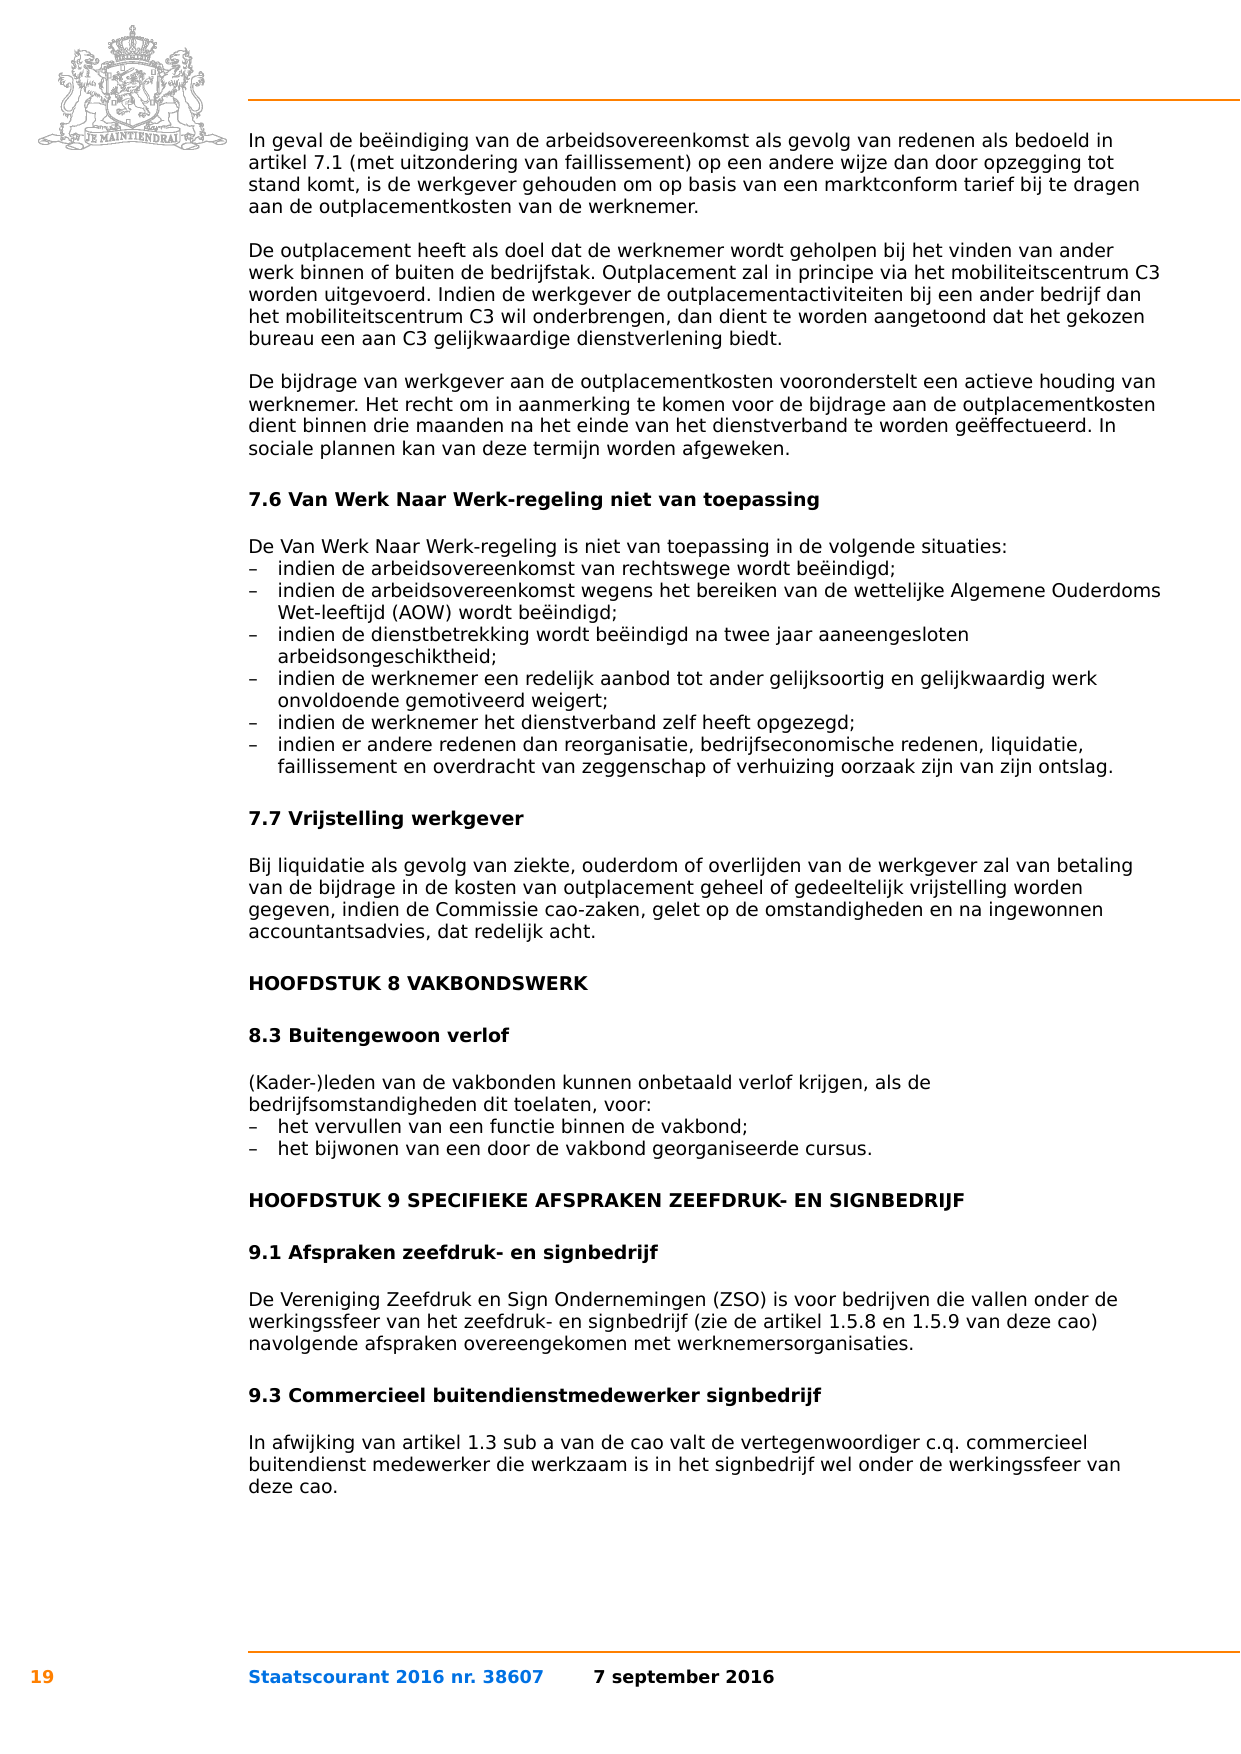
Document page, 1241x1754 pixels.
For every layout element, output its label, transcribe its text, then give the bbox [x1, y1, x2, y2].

subtitle 9.1 Afspraken zeefdruk- en signbedrijf [248, 1242, 1163, 1264]
text De bijdrage van werkgever aan de outplacementkosten vooronderstelt een actieve houding van werknemer. Het recht om in aanmerking te komen voor de bijdrage aan de outplacementkosten dient binnen drie maanden na het einde van het dienstverband te worden geëffectueerd. In sociale plannen kan van deze termijn worden afgeweken. [248, 371, 1163, 459]
text – het vervullen van een functie binnen de vakbond; [248, 1116, 1163, 1138]
text – indien de arbeidsovereenkomst van rechtswege wordt beëindigd; [248, 558, 1163, 580]
text De outplacement heeft als doel dat de werknemer wordt geholpen bij het vinden van ander werk binnen of buiten de bedrijfstak. Outplacement zal in principe via het mobiliteitscentrum C3 worden uitgevoerd. Indien de werkgever de outplacementactiviteiten bij een ander bedrijf dan het mobiliteitscentrum C3 wil onderbrengen, dan dient te worden aangetoond dat het gekozen bureau een aan C3 gelijkwaardige dienstverlening biedt. [248, 240, 1163, 349]
text (Kader-)leden van de vakbonden kunnen onbetaald verlof krijgen, als de bedrijfsomstandigheden dit toelaten, voor: [248, 1072, 1163, 1116]
text De Vereniging Zeefdruk en Sign Ondernemingen (ZSO) is voor bedrijven die vallen onder de werkingssfeer van het zeefdruk- en signbedrijf (zie de artikel 1.5.8 en 1.5.9 van deze cao) navolgende afspraken overeengekomen met werknemersorganisaties. [248, 1289, 1163, 1355]
text Bij liquidatie als gevolg van ziekte, ouderdom of overlijden van de werkgever zal van betaling van de bijdrage in de kosten van outplacement geheel of gedeeltelijk vrijstelling worden gegeven, indien de Commissie cao-zaken, gelet op de omstandigheden en na ingewonnen accountantsadvies, dat redelijk acht. [248, 855, 1163, 943]
subtitle 7.7 Vrijstelling werkgever [248, 808, 1163, 830]
picture [38, 25, 227, 150]
subtitle 7.6 Van Werk Naar Werk-regeling niet van toepassing [248, 489, 1163, 511]
text – indien de arbeidsovereenkomst wegens het bereiken van de wettelijke Algemene Ouderdoms Wet-leeftijd (AOW) wordt beëindigd; [248, 580, 1163, 624]
subtitle 8.3 Buitengewoon verlof [248, 1025, 1163, 1047]
text – indien de werknemer het dienstverband zelf heeft opgezegd; [248, 712, 1163, 734]
subtitle HOOFDSTUK 9 SPECIFIEKE AFSPRAKEN ZEEFDRUK- EN SIGNBEDRIJF [248, 1190, 1163, 1212]
text In geval de beëindiging van de arbeidsovereenkomst als gevolg van redenen als bedoeld in artikel 7.1 (met uitzondering van faillissement) op een andere wijze dan door opzegging tot stand komt, is de werkgever gehouden om op basis van een marktconform tarief bij te dragen aan de outplacementkosten van de werknemer. [248, 130, 1163, 218]
text – indien er andere redenen dan reorganisatie, bedrijfseconomische redenen, liquidatie, faillissement en overdracht van zeggenschap of verhuizing oorzaak zijn van zijn ontslag. [248, 734, 1163, 778]
text – het bijwonen van een door de vakbond georganiseerde cursus. [248, 1138, 1163, 1160]
subtitle HOOFDSTUK 8 VAKBONDSWERK [248, 973, 1163, 995]
subtitle 9.3 Commercieel buitendienstmedewerker signbedrijf [248, 1385, 1163, 1407]
text De Van Werk Naar Werk-regeling is niet van toepassing in de volgende situaties: [248, 536, 1163, 558]
text In afwijking van artikel 1.3 sub a van de cao valt de vertegenwoordiger c.q. commercieel buitendienst medewerker die werkzaam is in het signbedrijf wel onder de werkingssfeer van deze cao. [248, 1432, 1163, 1498]
text – indien de dienstbetrekking wordt beëindigd na twee jaar aaneengesloten arbeidsongeschiktheid; [248, 624, 1163, 668]
text – indien de werknemer een redelijk aanbod tot ander gelijksoortig en gelijkwaardig werk onvoldoende gemotiveerd weigert; [248, 668, 1163, 712]
